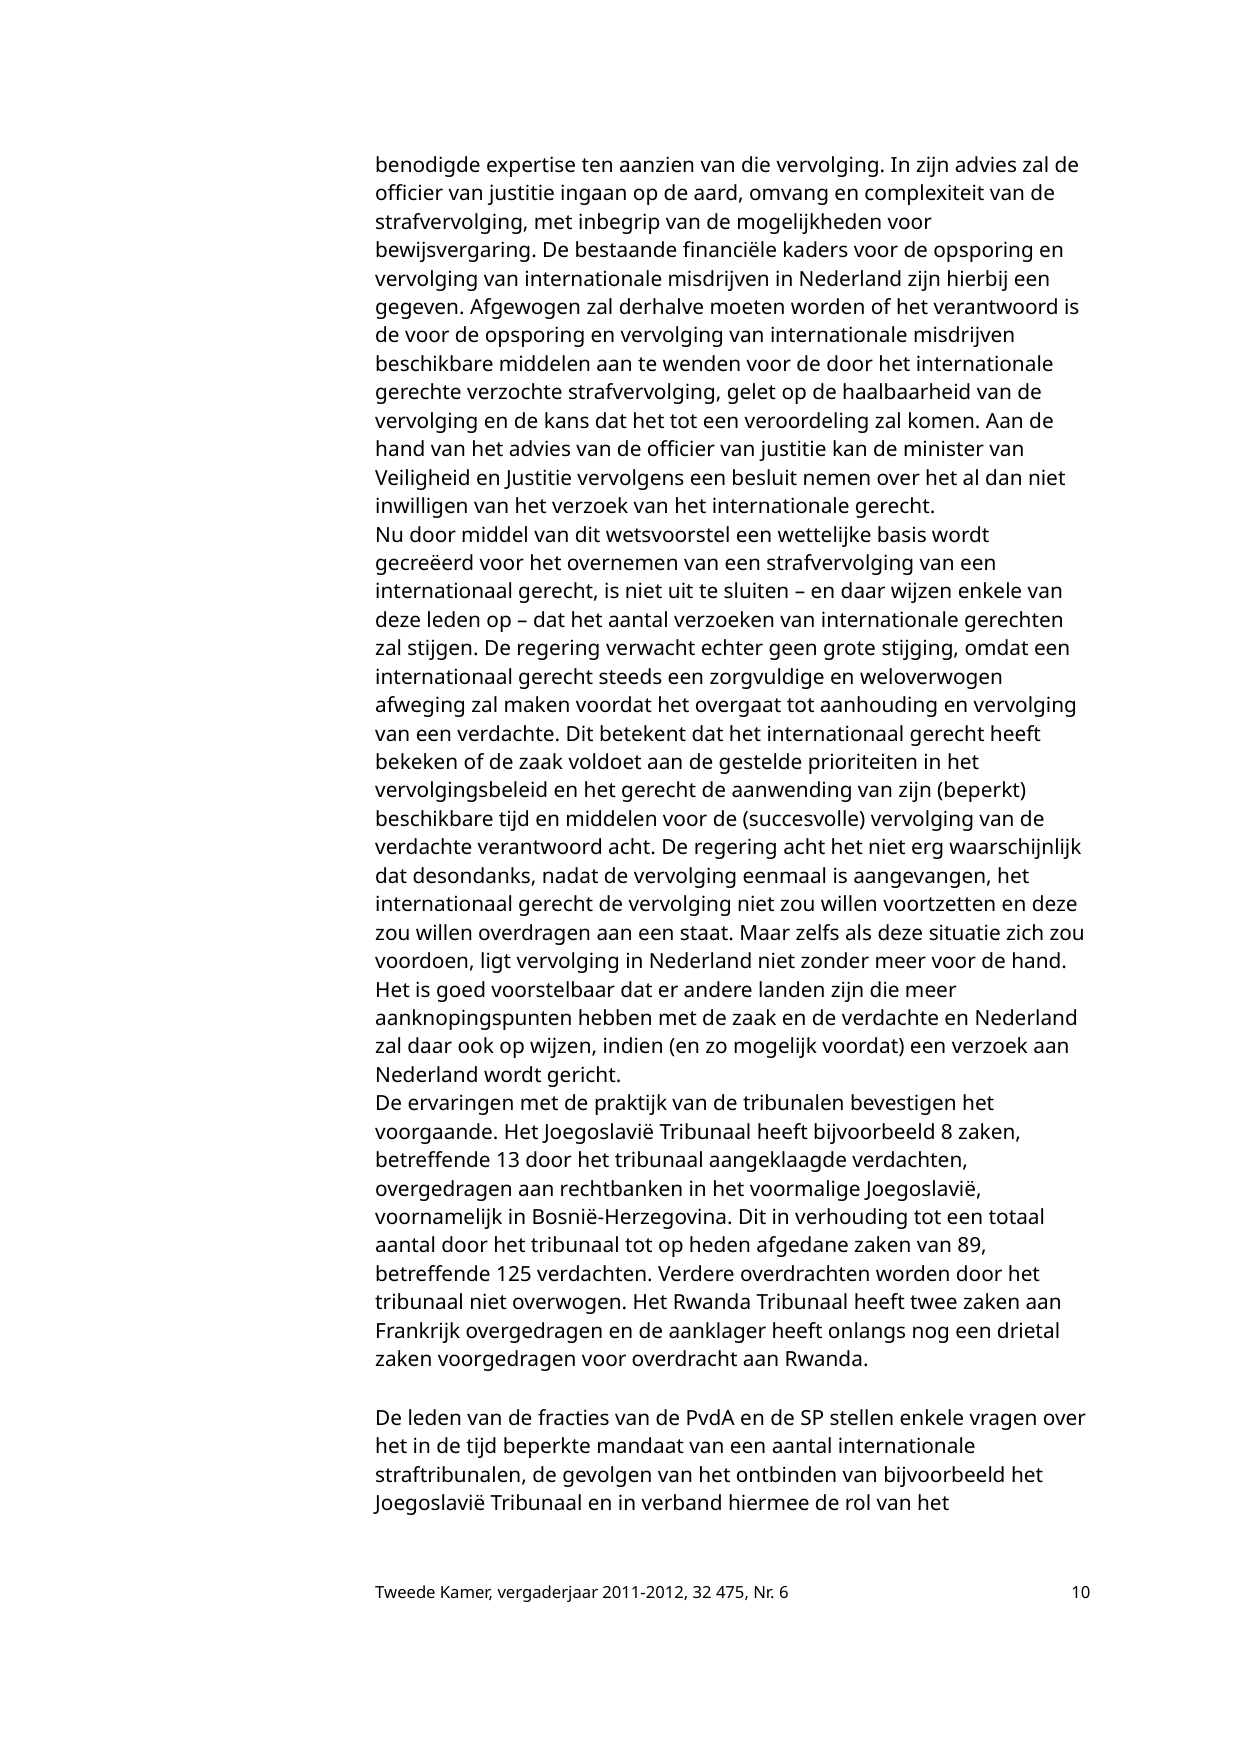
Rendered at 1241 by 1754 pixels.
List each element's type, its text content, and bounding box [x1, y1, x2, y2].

text Nu door middel van dit wetsvoorstel een wettelijke basis wordt gecreëerd voor het overnemen van een strafvervolging van een internationaal gerecht, is niet uit te sluiten – en daar wijzen enkele van deze leden op – dat het aantal verzoeken van internationale gerechten zal stijgen. De regering verwacht echter geen grote stijging, omdat een internationaal gerecht steeds een zorgvuldige en weloverwogen afweging zal maken voordat het overgaat tot aanhouding en vervolging van een verdachte. Dit betekent dat het internationaal gerecht heeft bekeken of de zaak voldoet aan de gestelde prioriteiten in het vervolgingsbeleid en het gerecht de aanwending van zijn (beperkt) beschikbare tijd en middelen voor de (succesvolle) vervolging van de verdachte verantwoord acht. De regering acht het niet erg waarschijnlijk dat desondanks, nadat de vervolging eenmaal is aangevangen, het internationaal gerecht de vervolging niet zou willen voortzetten en deze zou willen overdragen aan een staat. Maar zelfs als deze situatie zich zou voordoen, ligt vervolging in Nederland niet zonder meer voor de hand. Het is goed voorstelbaar dat er andere landen zijn die meer aanknopingspunten hebben met de zaak en de verdachte en Nederland zal daar ook op wijzen, indien (en zo mogelijk voordat) een verzoek aan Nederland wordt gericht. [375, 520, 1090, 1088]
text benodigde expertise ten aanzien van die vervolging. In zijn advies zal de officier van justitie ingaan op de aard, omvang en complexiteit van de strafvervolging, met inbegrip van de mogelijkheden voor bewijsvergaring. De bestaande financiële kaders voor de opsporing en vervolging van internationale misdrijven in Nederland zijn hierbij een gegeven. Afgewogen zal derhalve moeten worden of het verantwoord is de voor de opsporing en vervolging van internationale misdrijven beschikbare middelen aan te wenden voor de door het internationale gerechte verzochte strafvervolging, gelet op de haalbaarheid van de vervolging en de kans dat het tot een veroordeling zal komen. Aan de hand van het advies van de officier van justitie kan de minister van Veiligheid en Justitie vervolgens een besluit nemen over het al dan niet inwilligen van het verzoek van het internationale gerecht. [375, 150, 1090, 520]
text De leden van de fracties van de PvdA en de SP stellen enkele vragen over het in de tijd beperkte mandaat van een aantal internationale straftribunalen, de gevolgen van het ontbinden van bijvoorbeeld het Joegoslavië Tribunaal en in verband hiermee de rol van het [375, 1403, 1090, 1517]
text De ervaringen met de praktijk van de tribunalen bevestigen het voorgaande. Het Joegoslavië Tribunaal heeft bijvoorbeeld 8 zaken, betreffende 13 door het tribunaal aangeklaagde verdachten, overgedragen aan rechtbanken in het voormalige Joegoslavië, voornamelijk in Bosnië-Herzegovina. Dit in verhouding tot een totaal aantal door het tribunaal tot op heden afgedane zaken van 89, betreffende 125 verdachten. Verdere overdrachten worden door het tribunaal niet overwogen. Het Rwanda Tribunaal heeft twee zaken aan Frankrijk overgedragen en de aanklager heeft onlangs nog een drietal zaken voorgedragen voor overdracht aan Rwanda. [375, 1088, 1090, 1373]
